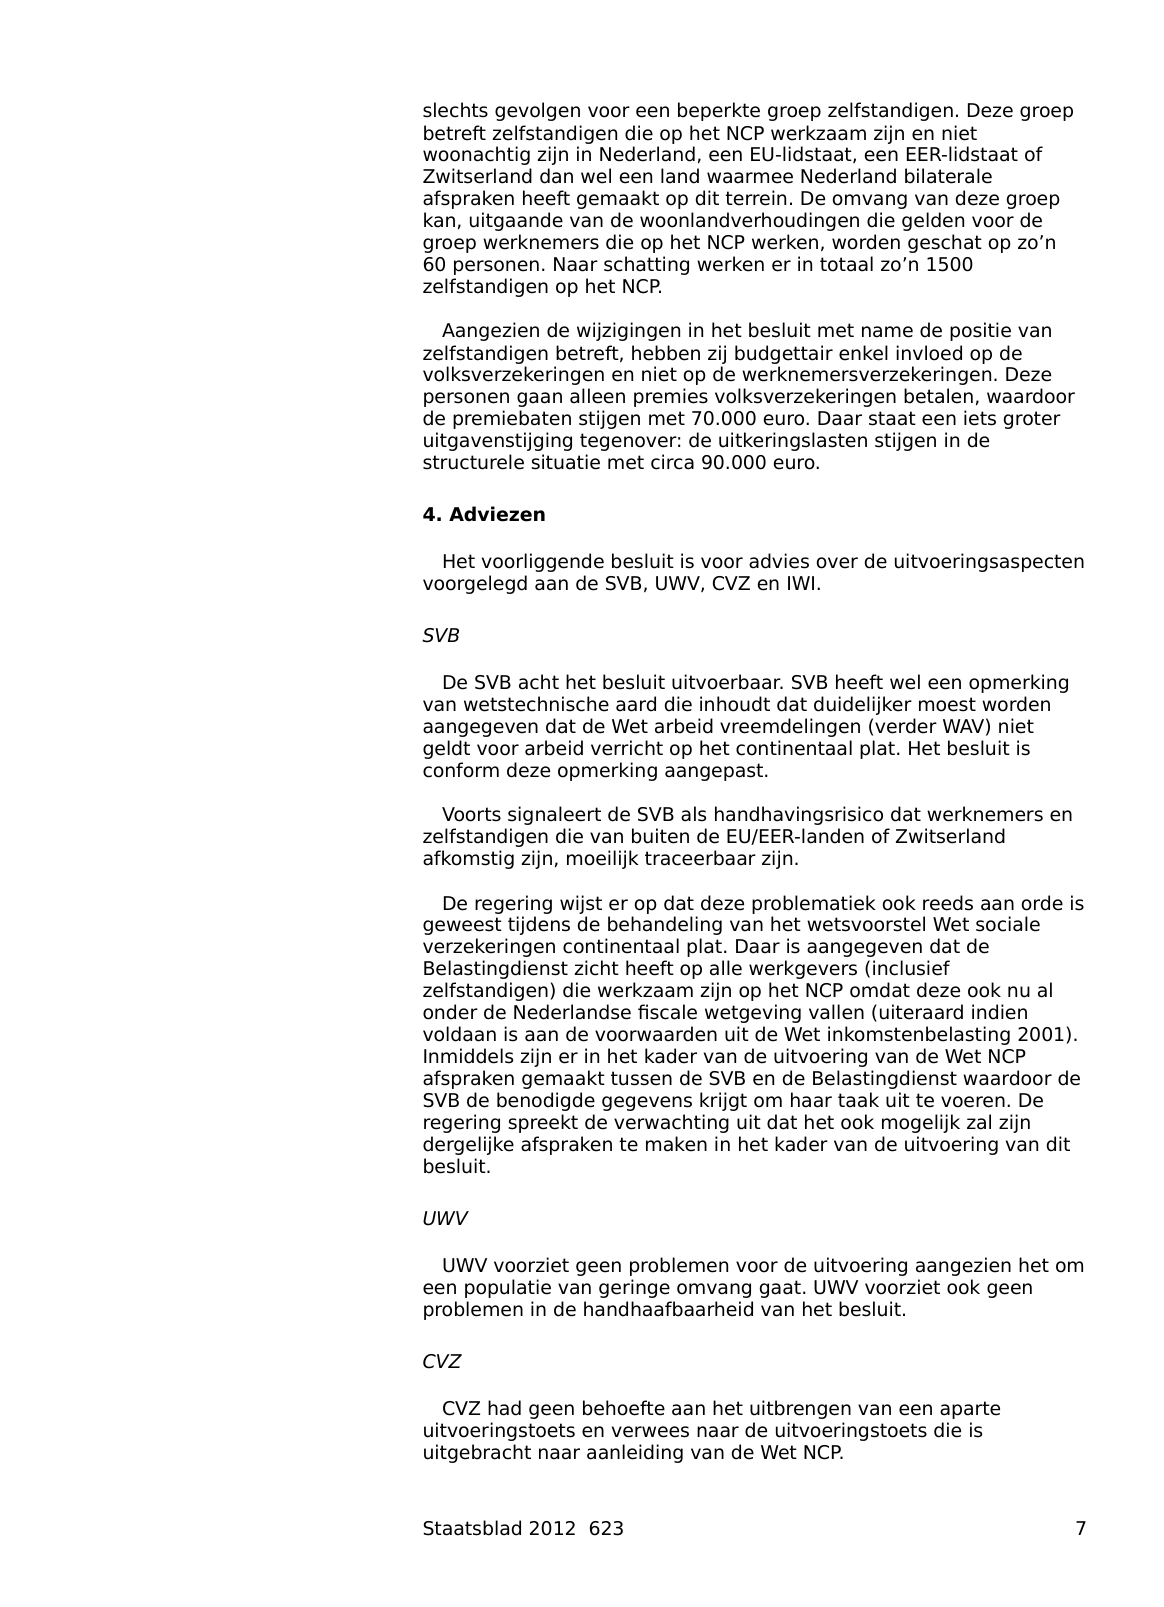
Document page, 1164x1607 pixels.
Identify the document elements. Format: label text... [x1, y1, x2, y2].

subtitle SVB [422, 625, 1087, 647]
subtitle CVZ [422, 1351, 1087, 1373]
text UWV voorziet geen problemen voor de uitvoering aangezien het om een populatie van geringe omvang gaat. UWV voorziet ook geen problemen in de handhaafbaarheid van het besluit. [422, 1255, 1087, 1321]
text slechts gevolgen voor een beperkte groep zelfstandigen. Deze groep betreft zelfstandigen die op het NCP werkzaam zijn en niet woonachtig zijn in Nederland, een EU-lidstaat, een EER-lidstaat of Zwitserland dan wel een land waarmee Nederland bilaterale afspraken heeft gemaakt op dit terrein. De omvang van deze groep kan, uitgaande van de woonlandverhoudingen die gelden voor de groep werknemers die op het NCP werken, worden geschat op zo’n 60 personen. Naar schatting werken er in totaal zo’n 1500 zelfstandigen op het NCP. [422, 100, 1087, 298]
subtitle 4. Adviezen [422, 504, 1087, 526]
text Voorts signaleert de SVB als handhavingsrisico dat werknemers en zelfstandigen die van buiten de EU/EER-landen of Zwitserland afkomstig zijn, moeilijk traceerbaar zijn. [422, 804, 1087, 870]
text De SVB acht het besluit uitvoerbaar. SVB heeft wel een opmerking van wetstechnische aard die inhoudt dat duidelijker moest worden aangegeven dat de Wet arbeid vreemdelingen (verder WAV) niet geldt voor arbeid verricht op het continentaal plat. Het besluit is conform deze opmerking aangepast. [422, 672, 1087, 782]
text CVZ had geen behoefte aan het uitbrengen van een aparte uitvoeringstoets en verwees naar de uitvoeringstoets die is uitgebracht naar aanleiding van de Wet NCP. [422, 1398, 1087, 1464]
subtitle UWV [422, 1208, 1087, 1230]
text Het voorliggende besluit is voor advies over de uitvoeringsaspecten voorgelegd aan de SVB, UWV, CVZ en IWI. [422, 551, 1087, 595]
text Aangezien de wijzigingen in het besluit met name de positie van zelfstandigen betreft, hebben zij budgettair enkel invloed op de volksverzekeringen en niet op de werknemersverzekeringen. Deze personen gaan alleen premies volksverzekeringen betalen, waardoor de premiebaten stijgen met 70.000 euro. Daar staat een iets groter uitgavenstijging tegenover: de uitkeringslasten stijgen in de structurele situatie met circa 90.000 euro. [422, 320, 1087, 474]
text De regering wijst er op dat deze problematiek ook reeds aan orde is geweest tijdens de behandeling van het wetsvoorstel Wet sociale verzekeringen continentaal plat. Daar is aangegeven dat de Belastingdienst zicht heeft op alle werkgevers (inclusief zelfstandigen) die werkzaam zijn op het NCP omdat deze ook nu al onder de Nederlandse fiscale wetgeving vallen (uiteraard indien voldaan is aan de voorwaarden uit de Wet inkomstenbelasting 2001). Inmiddels zijn er in het kader van de uitvoering van de Wet NCP afspraken gemaakt tussen de SVB en de Belastingdienst waardoor de SVB de benodigde gegevens krijgt om haar taak uit te voeren. De regering spreekt de verwachting uit dat het ook mogelijk zal zijn dergelijke afspraken te maken in het kader van de uitvoering van dit besluit. [422, 892, 1087, 1178]
